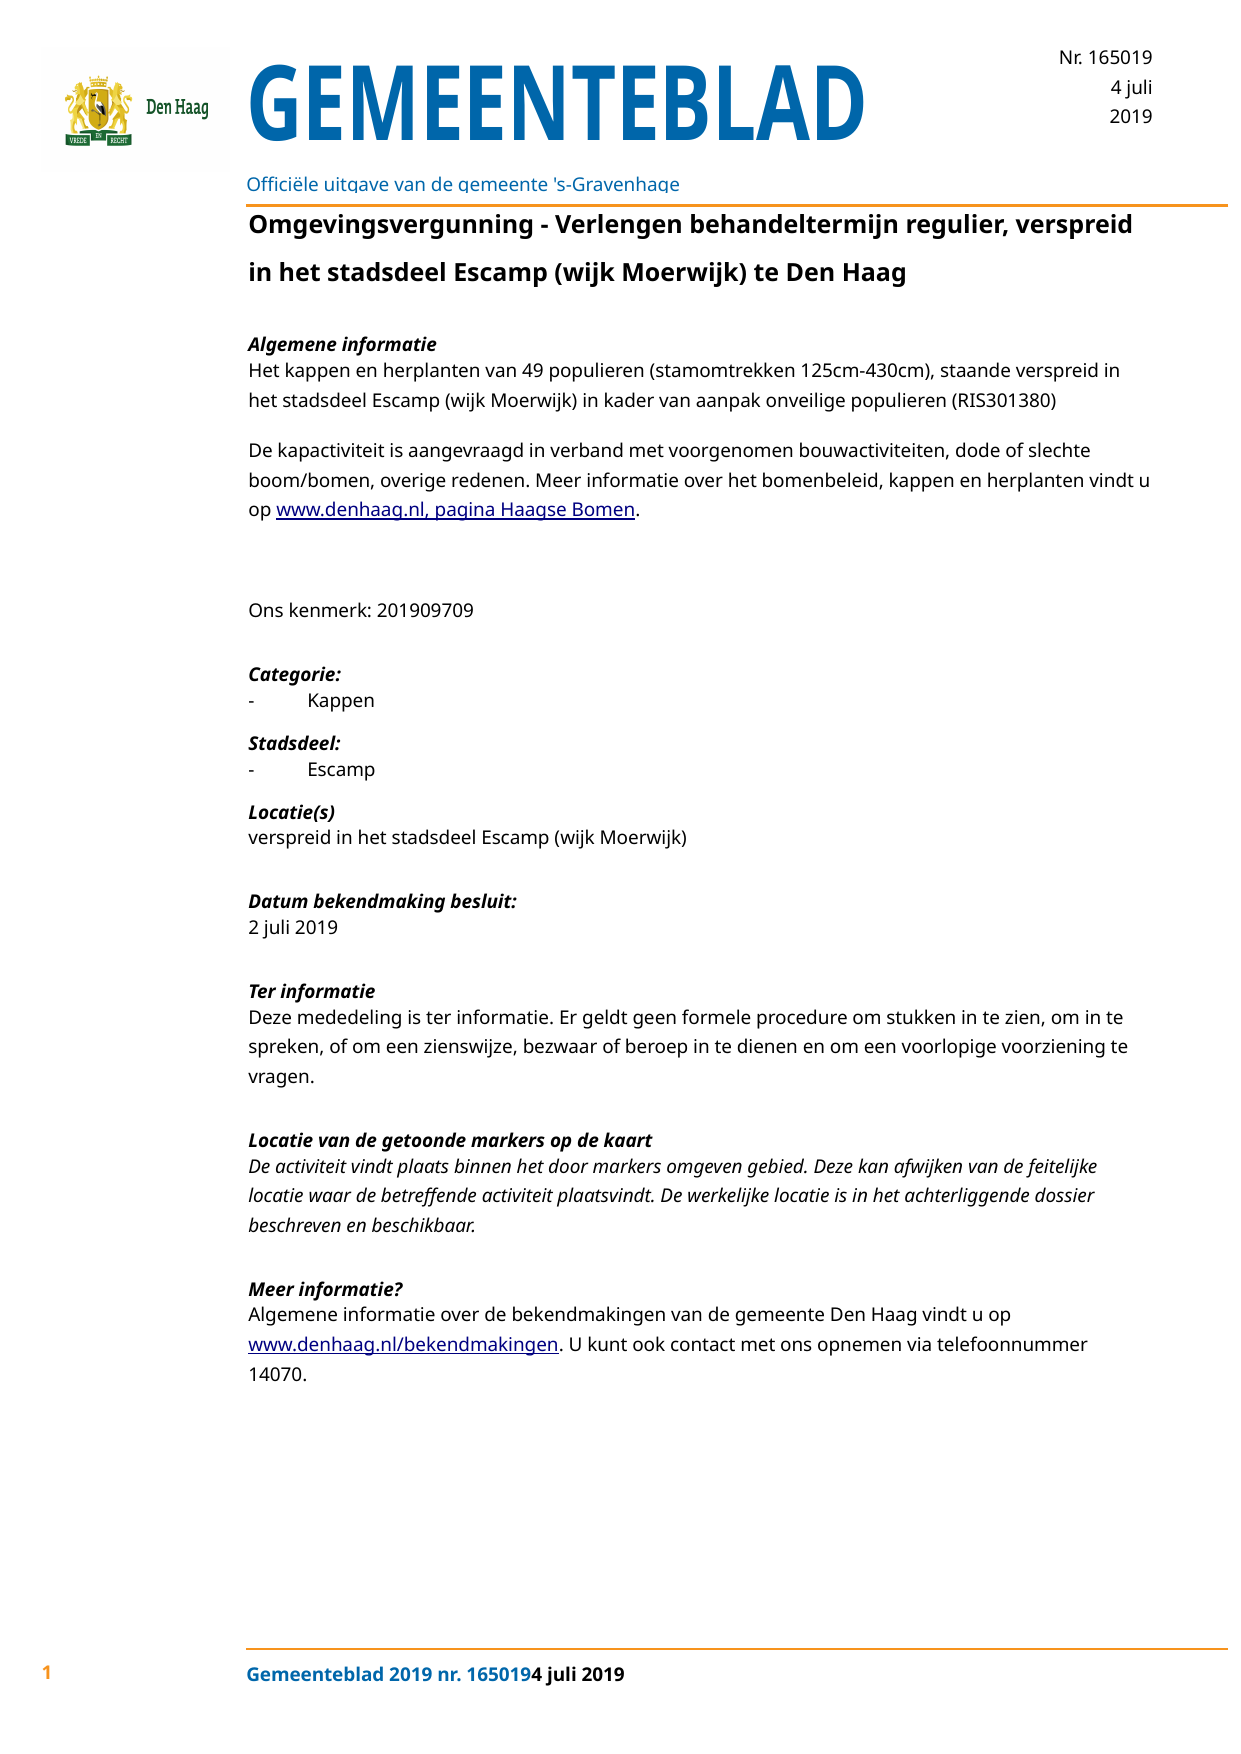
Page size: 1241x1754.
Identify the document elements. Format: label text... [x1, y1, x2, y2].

text Algemene informatie [248, 331, 1152, 357]
text De kapactiviteit is aangevraagd in verband met voorgenomen bouwactiviteiten, dode of slechte boom/bomen, overige redenen. Meer informatie over het bomenbeleid, kappen en herplanten vindt u op www.denhaag.nl, pagina Haagse Bomen. [248, 437, 1152, 522]
text Stadsdeel: [248, 730, 1152, 756]
text Deze mededeling is ter informatie. Er geldt geen formele procedure om stukken in te zien, om in te spreken, of om een zienswijze, bezwaar of beroep in te dienen en om een voorlopige voorziening te vragen. [248, 1004, 1152, 1089]
list Kappen [248, 687, 1152, 713]
text verspreid in het stadsdeel Escamp (wijk Moerwijk) [248, 824, 1152, 850]
text Ons kenmerk: 201909709 [248, 597, 1152, 623]
text 2 juli 2019 [248, 914, 1152, 940]
list Escamp [248, 756, 1152, 781]
text Categorie: [248, 661, 1152, 687]
text Het kappen en herplanten van 49 populieren (stamomtrekken 125cm-430cm), staande verspreid in het stadsdeel Escamp (wijk Moerwijk) in kader van aanpak onveilige populieren (RIS301380) [248, 357, 1152, 412]
text Datum bekendmaking besluit: [248, 888, 1152, 914]
picture [41, 47, 231, 172]
text Locatie van de getoonde markers op de kaart [248, 1127, 1152, 1153]
text De activiteit vindt plaats binnen het door markers omgeven gebied. Deze kan afwijken van de feitelijke locatie waar de betreffende activiteit plaatsvindt. De werkelijke locatie is in het achterliggende dossier beschreven en beschikbaar. [248, 1153, 1152, 1238]
text Ter informatie [248, 978, 1152, 1004]
text Algemene informatie over de bekendmakingen van de gemeente Den Haag vindt u op www.denhaag.nl/bekendmakingen. U kunt ook contact met ons opnemen via telefoonnummer 14070. [248, 1302, 1152, 1387]
text Omgevingsvergunning - Verlengen behandeltermijn regulier, verspreid in het stadsdeel Escamp (wijk Moerwijk) te Den Haag [248, 207, 1152, 288]
text Meer informatie? [248, 1276, 1152, 1302]
text Locatie(s) [248, 799, 1152, 824]
